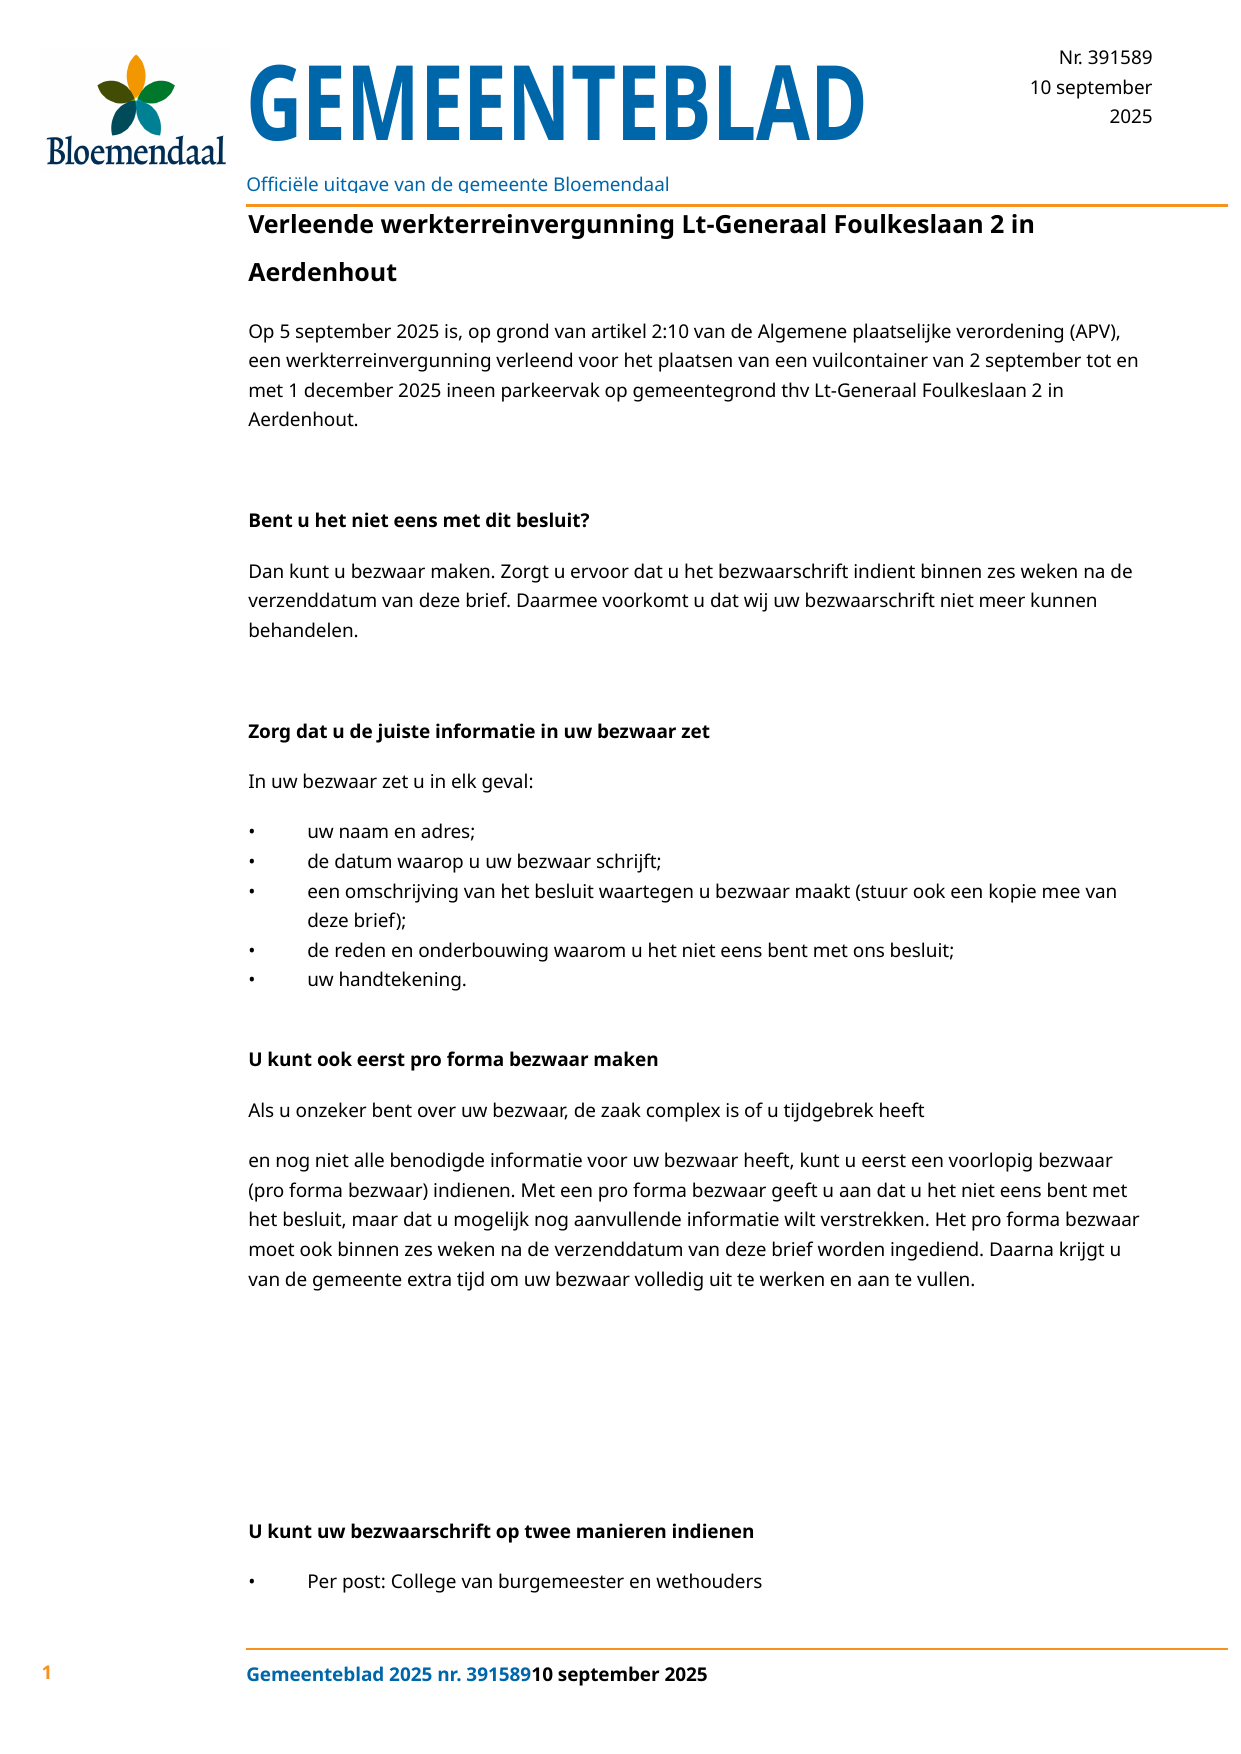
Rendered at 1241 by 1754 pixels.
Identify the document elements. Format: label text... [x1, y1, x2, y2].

text Bent u het niet eens met dit besluit? [248, 507, 1152, 533]
list uw naam en adres; [248, 819, 1152, 844]
list de reden en onderbouwing waarom u het niet eens bent met ons besluit; [248, 937, 1152, 963]
text In uw bezwaar zet u in elk geval: [248, 768, 1152, 794]
text Zorg dat u de juiste informatie in uw bezwaar zet [248, 718, 1152, 744]
list de datum waarop u uw bezwaar schrijft; [248, 848, 1152, 874]
text en nog niet alle benodigde informatie voor uw bezwaar heeft, kunt u eerst een voorlopig bezwaar (pro forma bezwaar) indienen. Met een pro forma bezwaar geeft u aan dat u het niet eens bent met het besluit, maar dat u mogelijk nog aanvullende informatie wilt verstrekken. Het pro forma bezwaar moet ook binnen zes weken na de verzenddatum van deze brief worden ingediend. Daarna krijgt u van de gemeente extra tijd om uw bezwaar volledig uit te werken en aan te vullen. [248, 1147, 1152, 1292]
picture [41, 47, 231, 172]
text U kunt uw bezwaarschrift op twee manieren indienen [248, 1518, 1152, 1544]
list Per post: College van burgemeester en wethouders [248, 1568, 1152, 1594]
text Verleende werkterreinvergunning Lt-Generaal Foulkeslaan 2 in Aerdenhout [248, 207, 1152, 288]
list een omschrijving van het besluit waartegen u bezwaar maakt (stuur ook een kopie mee van deze brief); [248, 878, 1152, 933]
text Als u onzeker bent over uw bezwaar, de zaak complex is of u tijdgebrek heeft [248, 1097, 1152, 1123]
list uw handtekening. [248, 967, 1152, 992]
text U kunt ook eerst pro forma bezwaar maken [248, 1047, 1152, 1072]
text Dan kunt u bezwaar maken. Zorgt u ervoor dat u het bezwaarschrift indient binnen zes weken na de verzenddatum van deze brief. Daarmee voorkomt u dat wij uw bezwaarschrift niet meer kunnen behandelen. [248, 558, 1152, 643]
text Op 5 september 2025 is, op grond van artikel 2:10 van de Algemene plaatselijke verordening (APV), een werkterreinvergunning verleend voor het plaatsen van een vuilcontainer van 2 september tot en met 1 december 2025 ineen parkeervak op gemeentegrond thv Lt-Generaal Foulkeslaan 2 in Aerdenhout. [248, 318, 1152, 432]
